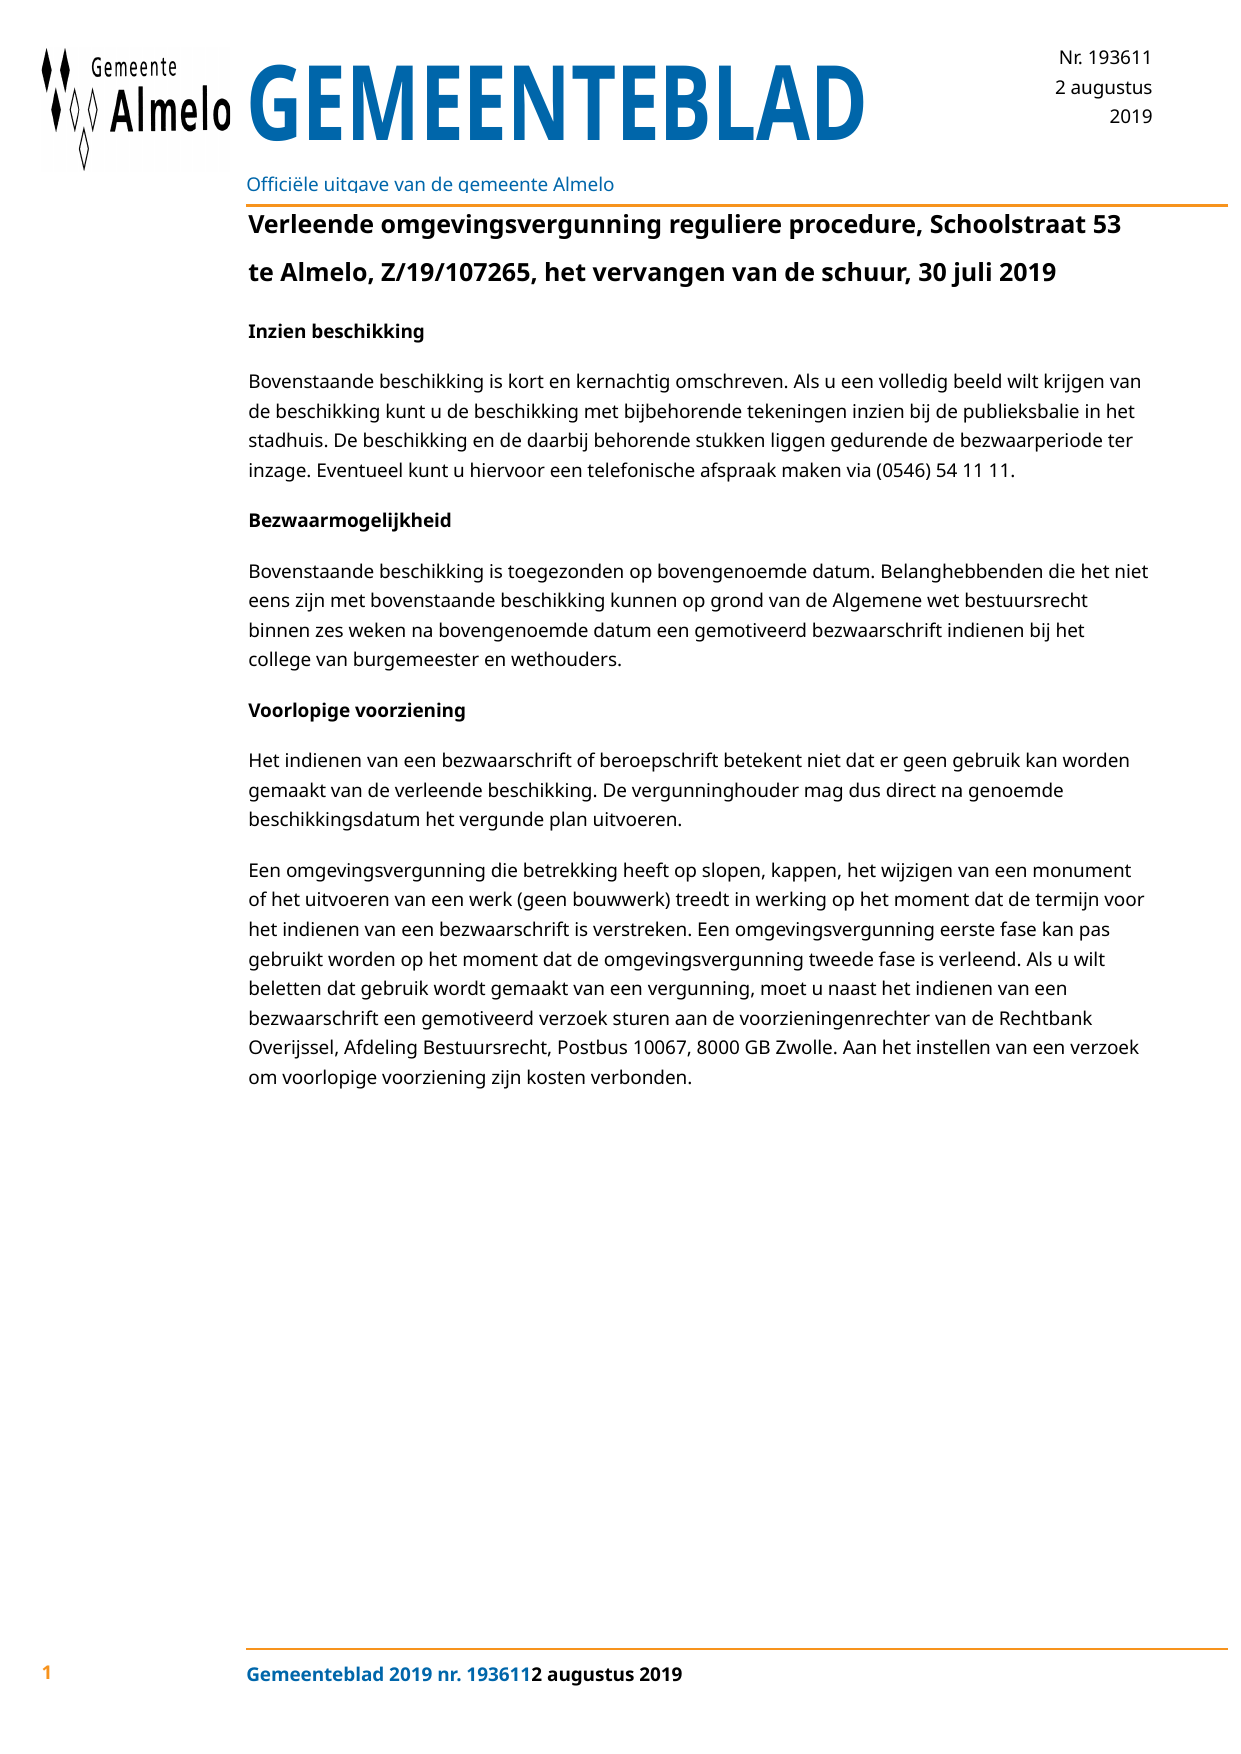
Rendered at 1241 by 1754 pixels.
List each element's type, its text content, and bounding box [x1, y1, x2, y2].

text Bovenstaande beschikking is toegezonden op bovengenoemde datum. Belanghebbenden die het niet eens zijn met bovenstaande beschikking kunnen op grond van de Algemene wet bestuursrecht binnen zes weken na bovengenoemde datum een gemotiveerd bezwaarschrift indienen bij het college van burgemeester en wethouders. [248, 558, 1152, 672]
text Een omgevingsvergunning die betrekking heeft op slopen, kappen, het wijzigen van een monument of het uitvoeren van een werk (geen bouwwerk) treedt in werking op het moment dat de termijn voor het indienen van een bezwaarschrift is verstreken. Een omgevingsvergunning eerste fase kan pas gebruikt worden op het moment dat de omgevingsvergunning tweede fase is verleend. Als u wilt beletten dat gebruik wordt gemaakt van een vergunning, moet u naast het indienen van een bezwaarschrift een gemotiveerd verzoek sturen aan de voorzieningenrechter van de Rechtbank Overijssel, Afdeling Bestuursrecht, Postbus 10067, 8000 GB Zwolle. Aan het instellen van een verzoek om voorlopige voorziening zijn kosten verbonden. [248, 857, 1152, 1090]
text Verleende omgevingsvergunning reguliere procedure, Schoolstraat 53 te Almelo, Z/19/107265, het vervangen van de schuur, 30 juli 2019 [248, 207, 1152, 288]
text Het indienen van een bezwaarschrift of beroepschrift betekent niet dat er geen gebruik kan worden gemaakt van de verleende beschikking. De vergunninghouder mag dus direct na genoemde beschikkingsdatum het vergunde plan uitvoeren. [248, 747, 1152, 832]
text Voorlopige voorziening [248, 697, 1152, 723]
picture [41, 47, 231, 172]
text Inzien beschikking [248, 318, 1152, 344]
text Bezwaarmogelijkheid [248, 507, 1152, 533]
text Bovenstaande beschikking is kort en kernachtig omschreven. Als u een volledig beeld wilt krijgen van de beschikking kunt u de beschikking met bijbehorende tekeningen inzien bij de publieksbalie in het stadhuis. De beschikking en de daarbij behorende stukken liggen gedurende de bezwaarperiode ter inzage. Eventueel kunt u hiervoor een telefonische afspraak maken via (0546) 54 11 11. [248, 368, 1152, 483]
